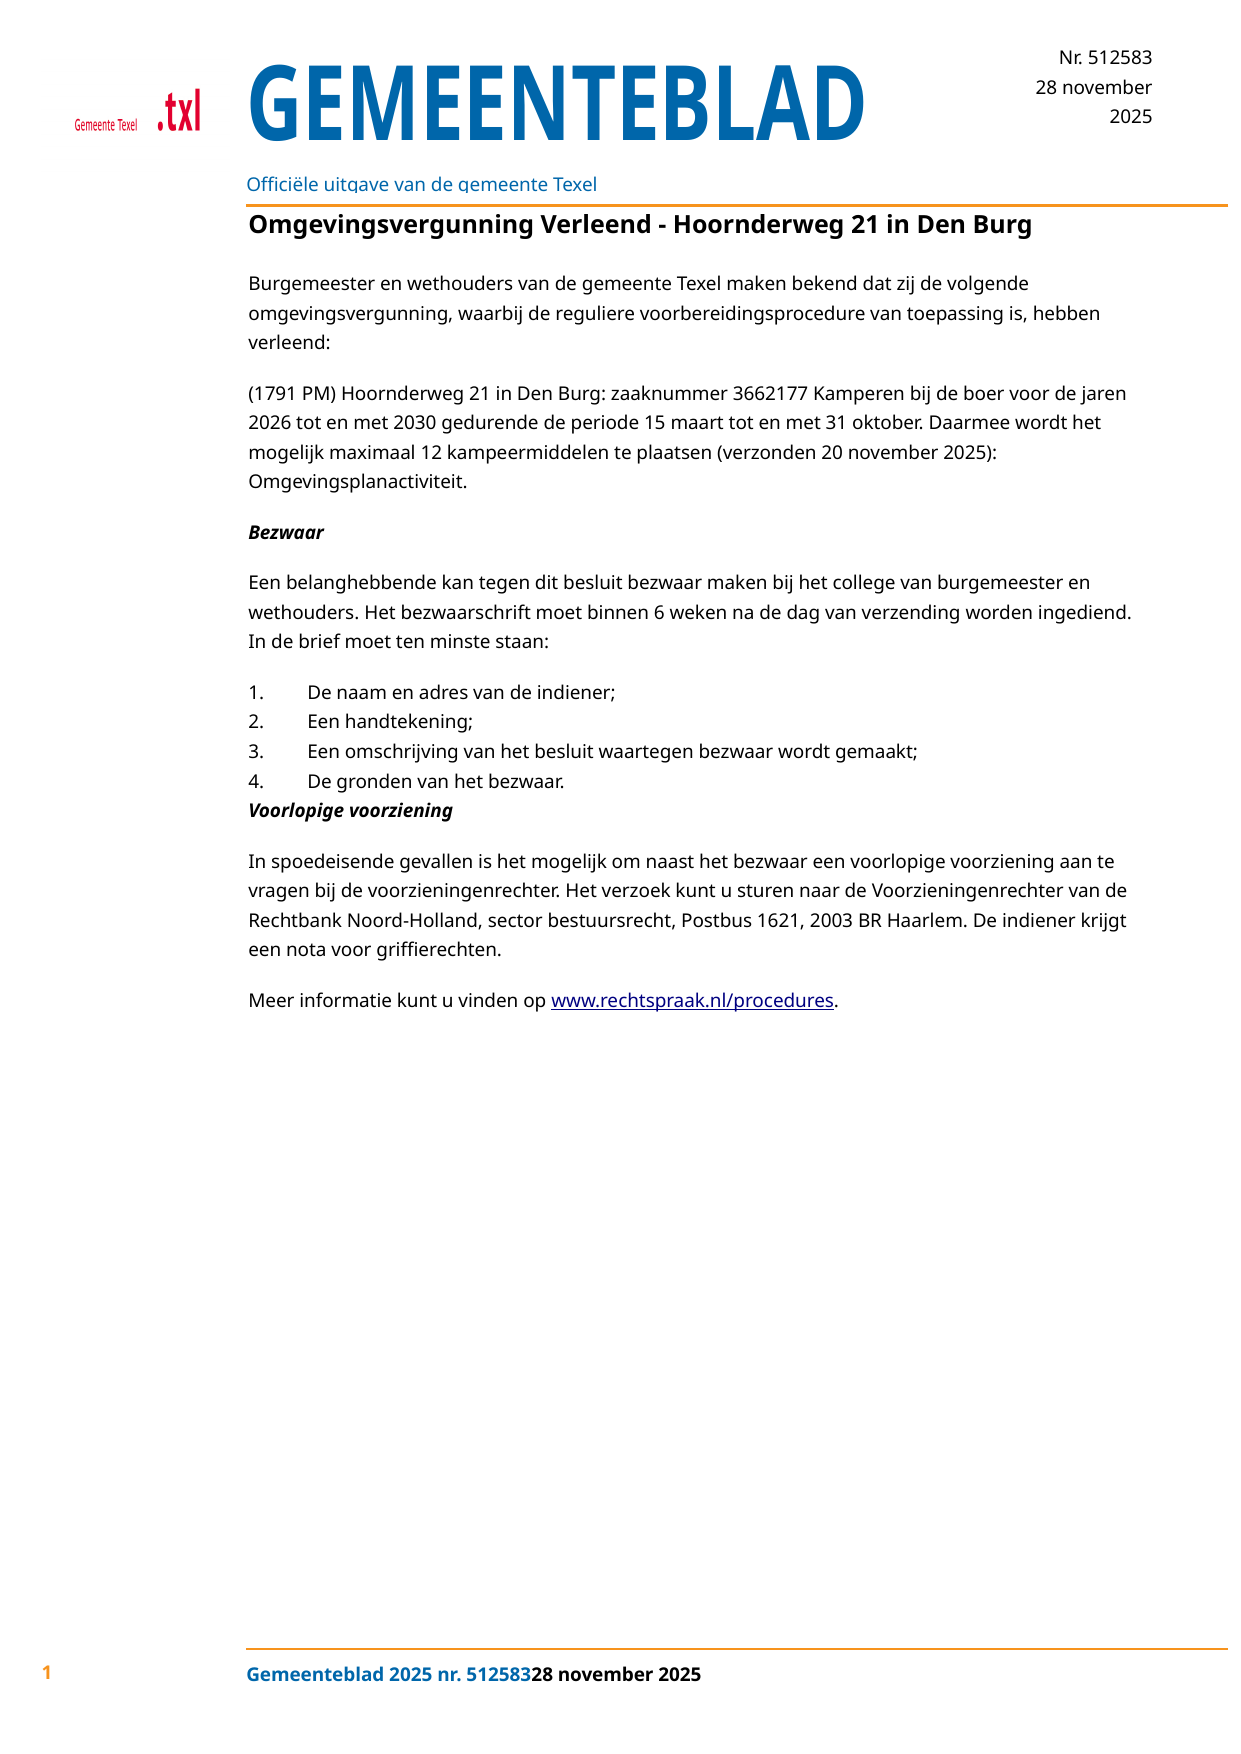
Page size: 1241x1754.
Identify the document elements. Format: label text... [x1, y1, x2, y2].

text Een belanghebbende kan tegen dit besluit bezwaar maken bij het college van burgemeester en wethouders. Het bezwaarschrift moet binnen 6 weken na de dag van verzending worden ingediend. In de brief moet ten minste staan: [248, 569, 1152, 654]
list De gronden van het bezwaar. [248, 768, 1152, 793]
list De naam en adres van de indiener; [248, 679, 1152, 705]
text Voorlopige voorziening [248, 797, 1152, 823]
text In spoedeisende gevallen is het mogelijk om naast het bezwaar een voorlopige voorziening aan te vragen bij de voorzieningenrechter. Het verzoek kunt u sturen naar de Voorzieningenrechter van de Rechtbank Noord-Holland, sector bestuursrecht, Postbus 1621, 2003 BR Haarlem. De indiener krijgt een nota voor griffierechten. [248, 848, 1152, 962]
list Een omschrijving van het besluit waartegen bezwaar wordt gemaakt; [248, 738, 1152, 764]
text (1791 PM) Hoornderweg 21 in Den Burg: zaaknummer 3662177 Kamperen bij de boer voor de jaren 2026 tot en met 2030 gedurende de periode 15 maart tot en met 31 oktober. Daarmee wordt het mogelijk maximaal 12 kampeermiddelen te plaatsen (verzonden 20 november 2025): Omgevingsplanactiviteit. [248, 380, 1152, 494]
text Omgevingsvergunning Verleend - Hoornderweg 21 in Den Burg [248, 207, 1152, 241]
text Meer informatie kunt u vinden op www.rechtspraak.nl/procedures. [248, 987, 1152, 1013]
text Burgemeester en wethouders van de gemeente Texel maken bekend dat zij de volgende omgevingsvergunning, waarbij de reguliere voorbereidingsprocedure van toepassing is, hebben verleend: [248, 270, 1152, 355]
list Een handtekening; [248, 709, 1152, 734]
text Bezwaar [248, 519, 1152, 545]
picture [41, 47, 231, 172]
